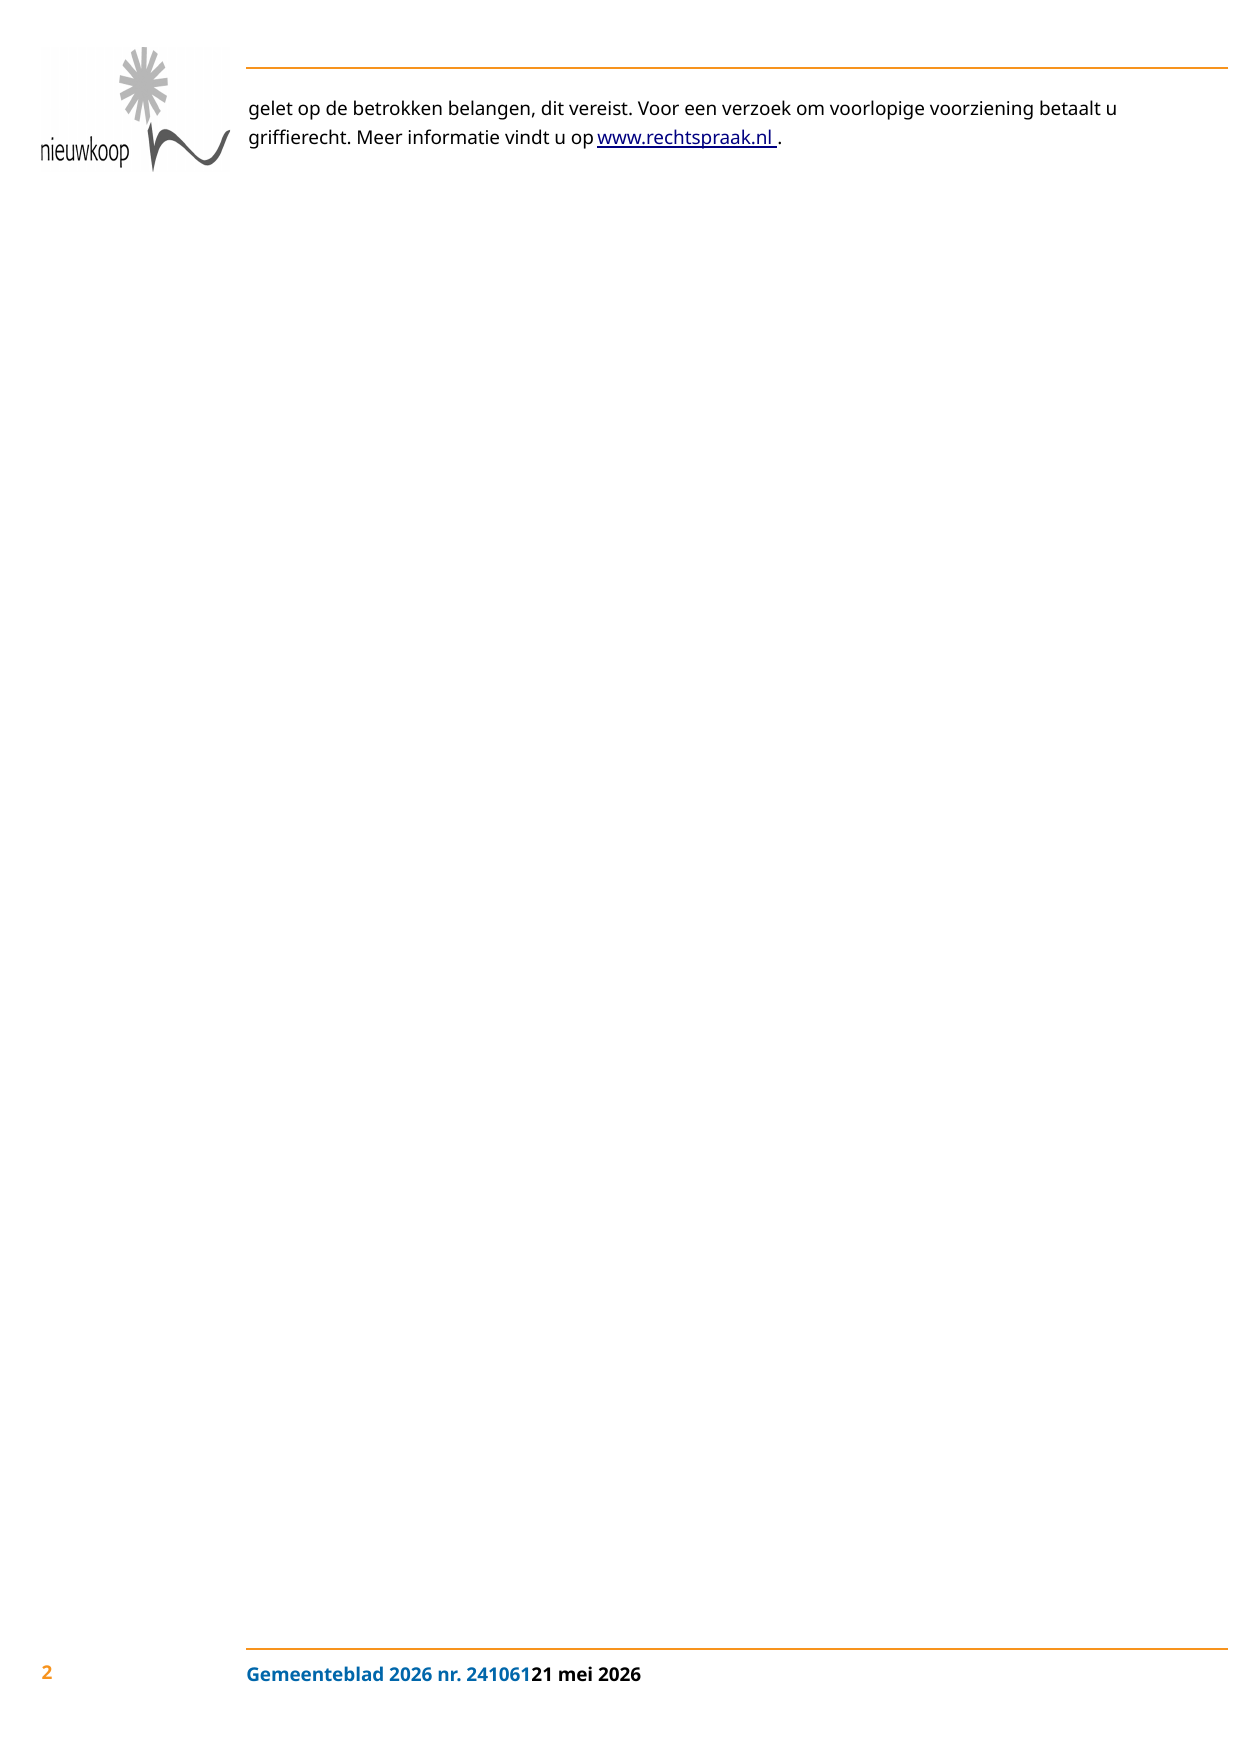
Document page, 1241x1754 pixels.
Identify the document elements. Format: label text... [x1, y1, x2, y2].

picture [41, 47, 231, 172]
text gelet op de betrokken belangen, dit vereist. Voor een verzoek om voorlopige voorziening betaalt u griffierecht. Meer informatie vindt u op www.rechtspraak.nl . [248, 95, 1152, 150]
